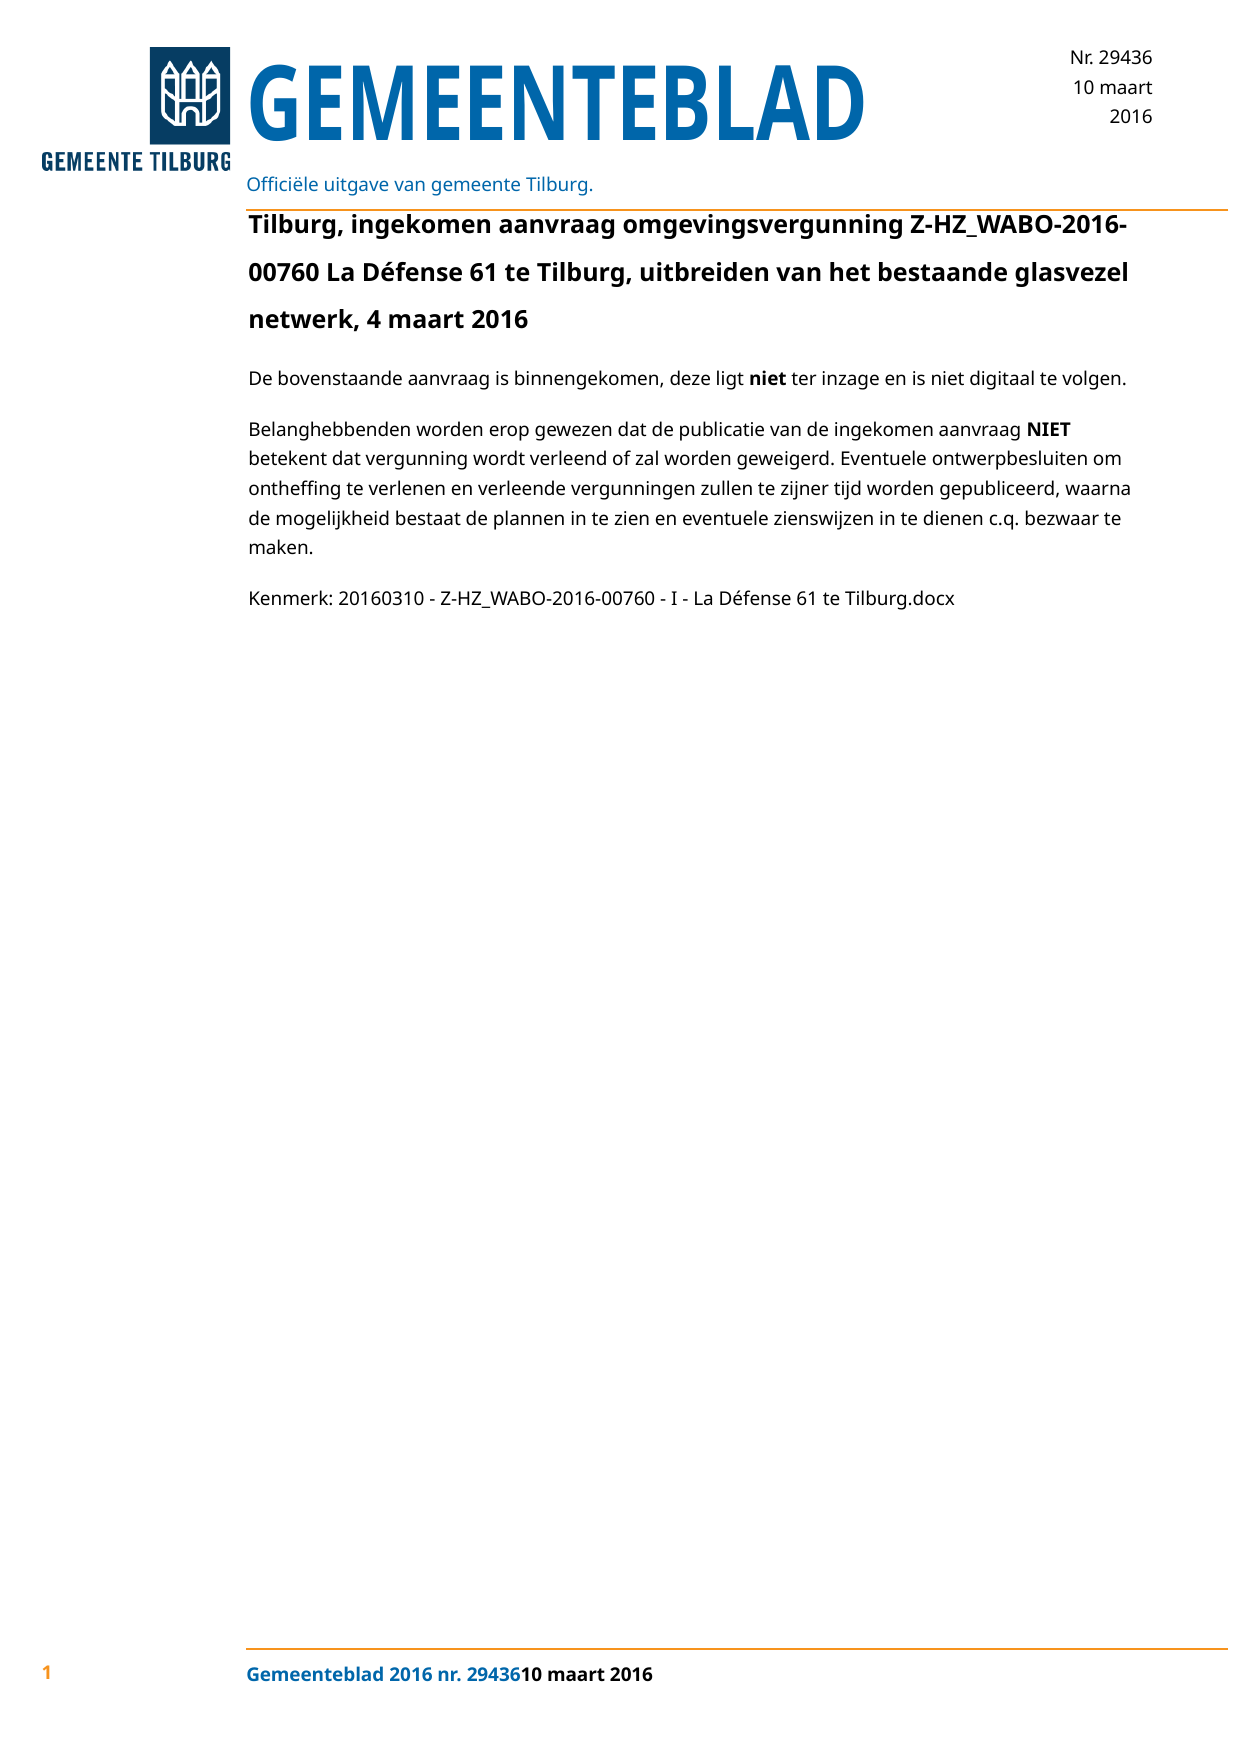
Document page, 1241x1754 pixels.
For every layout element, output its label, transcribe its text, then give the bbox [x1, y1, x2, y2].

picture [41, 47, 231, 172]
text De bovenstaande aanvraag is binnengekomen, deze ligt niet ter inzage en is niet digitaal te volgen. [248, 366, 1152, 391]
text Tilburg, ingekomen aanvraag omgevingsvergunning Z-HZ_WABO-2016-00760 La Défense 61 te Tilburg, uitbreiden van het bestaande glasvezel netwerk, 4 maart 2016 [248, 211, 1152, 336]
text Kenmerk: 20160310 - Z-HZ_WABO-2016-00760 - I - La Défense 61 te Tilburg.docx [248, 585, 1152, 610]
text Belanghebbenden worden erop gewezen dat de publicatie van de ingekomen aanvraag NIET betekent dat vergunning wordt verleend of zal worden geweigerd. Eventuele ontwerpbesluiten om ontheffing te verlenen en verleende vergunningen zullen te zijner tijd worden gepubliceerd, waarna de mogelijkheid bestaat de plannen in te zien en eventuele zienswijzen in te dienen c.q. bezwaar te maken. [248, 416, 1152, 560]
